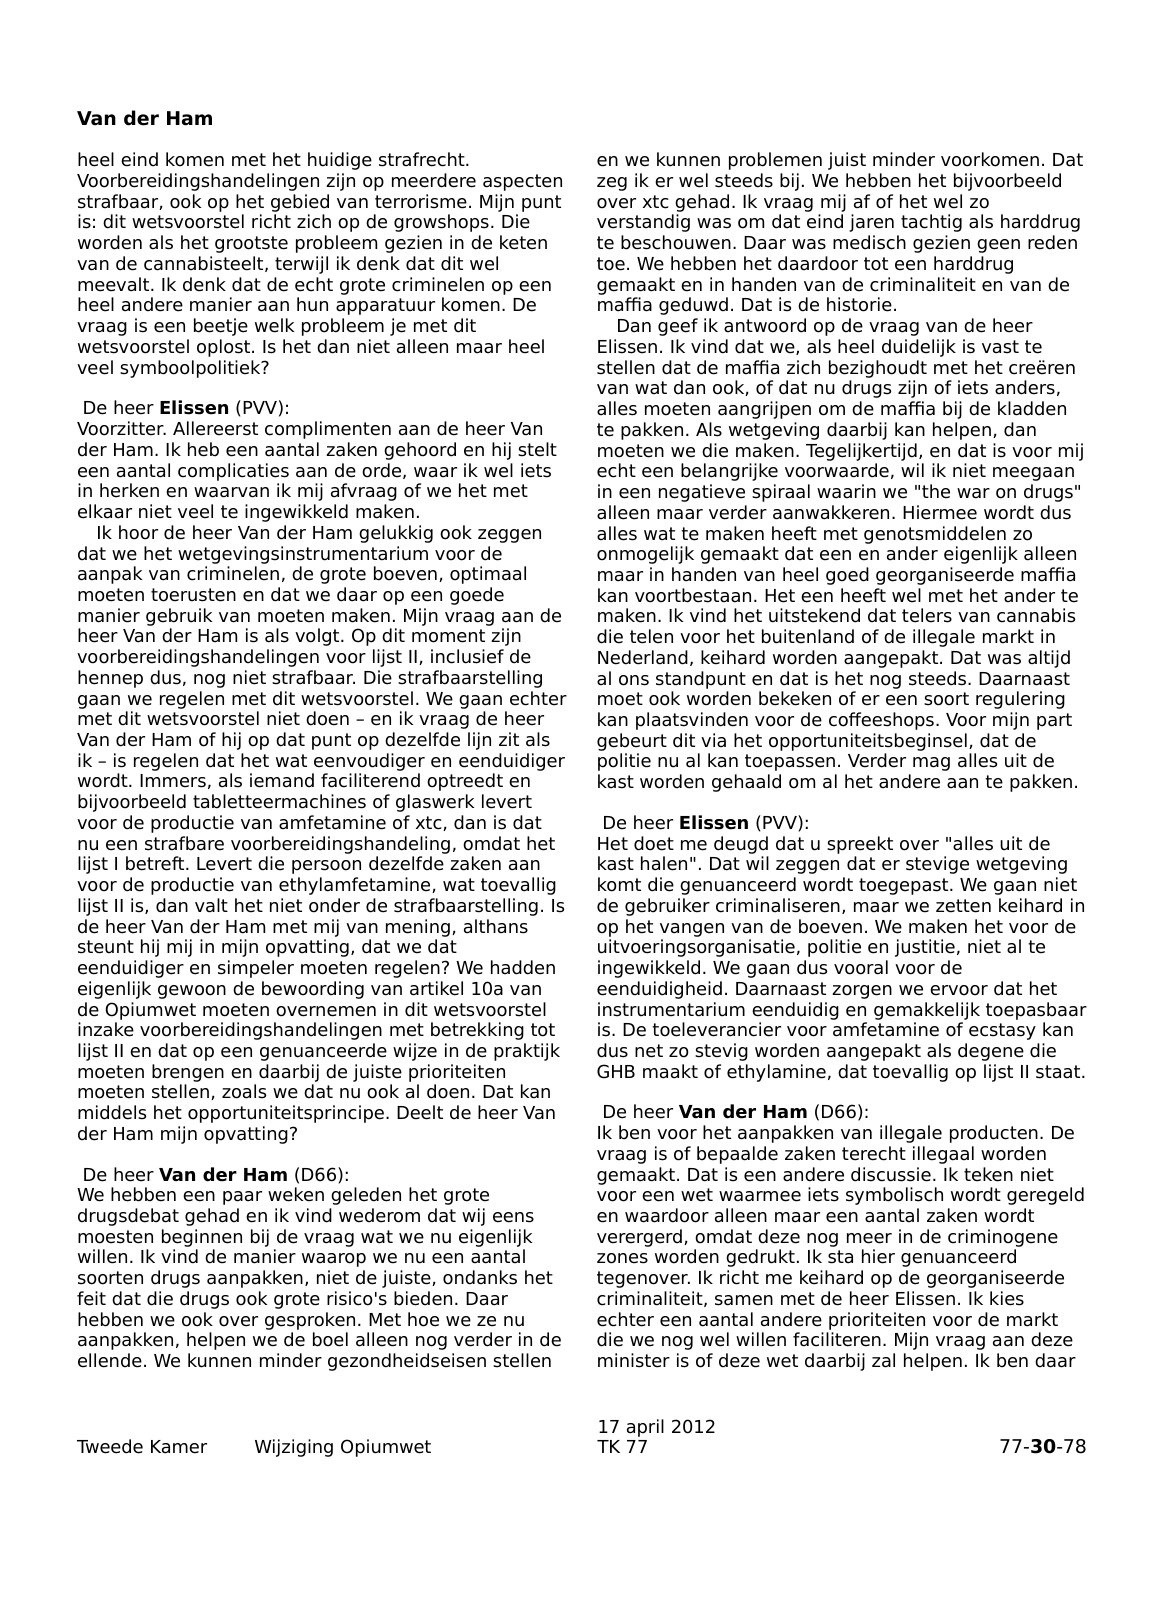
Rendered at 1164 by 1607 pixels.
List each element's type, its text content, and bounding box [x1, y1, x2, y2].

text Ik hoor de heer Van der Ham gelukkig ook zeggen dat we het wetgevingsinstrumentarium voor de aanpak van criminelen, de grote boeven, optimaal moeten toerusten en dat we daar op een goede manier gebruik van moeten maken. Mijn vraag aan de heer Van der Ham is als volgt. Op dit moment zijn voorbereidingshandelingen voor lijst II, inclusief de hennep dus, nog niet strafbaar. Die strafbaarstelling gaan we regelen met dit wetsvoorstel. We gaan echter met dit wetsvoorstel niet doen – en ik vraag de heer Van der Ham of hij op dat punt op dezelfde lijn zit als ik – is regelen dat het wat eenvoudiger en eenduidiger wordt. Immers, als iemand faciliterend optreedt en bijvoorbeeld tabletteermachines of glaswerk levert voor de productie van amfetamine of xtc, dan is dat nu een strafbare voorbereidingshandeling, omdat het lijst I betreft. Levert die persoon dezelfde zaken aan voor de productie van ethylamfetamine, wat toevallig lijst II is, dan valt het niet onder de strafbaarstelling. Is de heer Van der Ham met mij van mening, althans steunt hij mij in mijn opvatting, dat we dat eenduidiger en simpeler moeten regelen? We hadden eigenlijk gewoon de bewoording van artikel 10a van de Opiumwet moeten overnemen in dit wetsvoorstel inzake voorbereidingshandelingen met betrekking tot lijst II en dat op een genuanceerde wijze in de praktijk moeten brengen en daarbij de juiste prioriteiten moeten stellen, zoals we dat nu ook al doen. Dat kan middels het opportuniteitsprincipe. Deelt de heer Van der Ham mijn opvatting? [77, 523, 567, 1144]
text We hebben een paar weken geleden het grote drugsdebat gehad en ik vind wederom dat wij eens moesten beginnen bij de vraag wat we nu eigenlijk willen. Ik vind de manier waarop we nu een aantal soorten drugs aanpakken, niet de juiste, ondanks het feit dat die drugs ook grote risico's bieden. Daar hebben we ook over gesproken. Met hoe we ze nu aanpakken, helpen we de boel alleen nog verder in de ellende. We kunnen minder gezondheidseisen stellen [77, 1185, 567, 1372]
text Het doet me deugd dat u spreekt over "alles uit de kast halen". Dat wil zeggen dat er stevige wetgeving komt die genuanceerd wordt toegepast. We gaan niet de gebruiker criminaliseren, maar we zetten keihard in op het vangen van de boeven. We maken het voor de uitvoeringsorganisatie, politie en justitie, niet al te ingewikkeld. We gaan dus vooral voor de eenduidigheid. Daarnaast zorgen we ervoor dat het instrumentarium eenduidig en gemakkelijk toepasbaar is. De toeleverancier voor amfetamine of ecstasy kan dus net zo stevig worden aangepakt als degene die GHB maakt of ethylamine, dat toevallig op lijst II staat. [596, 833, 1087, 1082]
text De heer Elissen (PVV): [596, 813, 1087, 833]
text Dan geef ik antwoord op de vraag van de heer Elissen. Ik vind dat we, als heel duidelijk is vast te stellen dat de maffia zich bezighoudt met het creëren van wat dan ook, of dat nu drugs zijn of iets anders, alles moeten aangrijpen om de maffia bij de kladden te pakken. Als wetgeving daarbij kan helpen, dan moeten we die maken. Tegelijkertijd, en dat is voor mij echt een belangrijke voorwaarde, wil ik niet meegaan in een negatieve spiraal waarin we "the war on drugs" alleen maar verder aanwakkeren. Hiermee wordt dus alles wat te maken heeft met genotsmiddelen zo onmogelijk gemaakt dat een en ander eigenlijk alleen maar in handen van heel goed georganiseerde maffia kan voortbestaan. Het een heeft wel met het ander te maken. Ik vind het uitstekend dat telers van cannabis die telen voor het buitenland of de illegale markt in Nederland, keihard worden aangepakt. Dat was altijd al ons standpunt en dat is het nog steeds. Daarnaast moet ook worden bekeken of er een soort regulering kan plaatsvinden voor de coffeeshops. Voor mijn part gebeurt dit via het opportuniteitsbeginsel, dat de politie nu al kan toepassen. Verder mag alles uit de kast worden gehaald om al het andere aan te pakken. [596, 316, 1087, 793]
text heel eind komen met het huidige strafrecht. Voorbereidingshandelingen zijn op meerdere aspecten strafbaar, ook op het gebied van terrorisme. Mijn punt is: dit wetsvoorstel richt zich op de growshops. Die worden als het grootste probleem gezien in de keten van de cannabisteelt, terwijl ik denk dat dit wel meevalt. Ik denk dat de echt grote criminelen op een heel andere manier aan hun apparatuur komen. De vraag is een beetje welk probleem je met dit wetsvoorstel oplost. Is het dan niet alleen maar heel veel symboolpolitiek? [77, 150, 567, 378]
text Ik ben voor het aanpakken van illegale producten. De vraag is of bepaalde zaken terecht illegaal worden gemaakt. Dat is een andere discussie. Ik teken niet voor een wet waarmee iets symbolisch wordt geregeld en waardoor alleen maar een aantal zaken wordt verergerd, omdat deze nog meer in de criminogene zones worden gedrukt. Ik sta hier genuanceerd tegenover. Ik richt me keihard op de georganiseerde criminaliteit, samen met de heer Elissen. Ik kies echter een aantal andere prioriteiten voor de markt die we nog wel willen faciliteren. Mijn vraag aan deze minister is of deze wet daarbij zal helpen. Ik ben daar [596, 1123, 1087, 1372]
text en we kunnen problemen juist minder voorkomen. Dat zeg ik er wel steeds bij. We hebben het bijvoorbeeld over xtc gehad. Ik vraag mij af of het wel zo verstandig was om dat eind jaren tachtig als harddrug te beschouwen. Daar was medisch gezien geen reden toe. We hebben het daardoor tot een harddrug gemaakt en in handen van de criminaliteit en van de maffia geduwd. Dat is de historie. [596, 150, 1087, 316]
text De heer Van der Ham (D66): [596, 1102, 1087, 1123]
text De heer Elissen (PVV): [77, 398, 567, 419]
text Voorzitter. Allereerst complimenten aan de heer Van der Ham. Ik heb een aantal zaken gehoord en hij stelt een aantal complicaties aan de orde, waar ik wel iets in herken en waarvan ik mij afvraag of we het met elkaar niet veel te ingewikkeld maken. [77, 419, 567, 523]
text De heer Van der Ham (D66): [77, 1164, 567, 1185]
